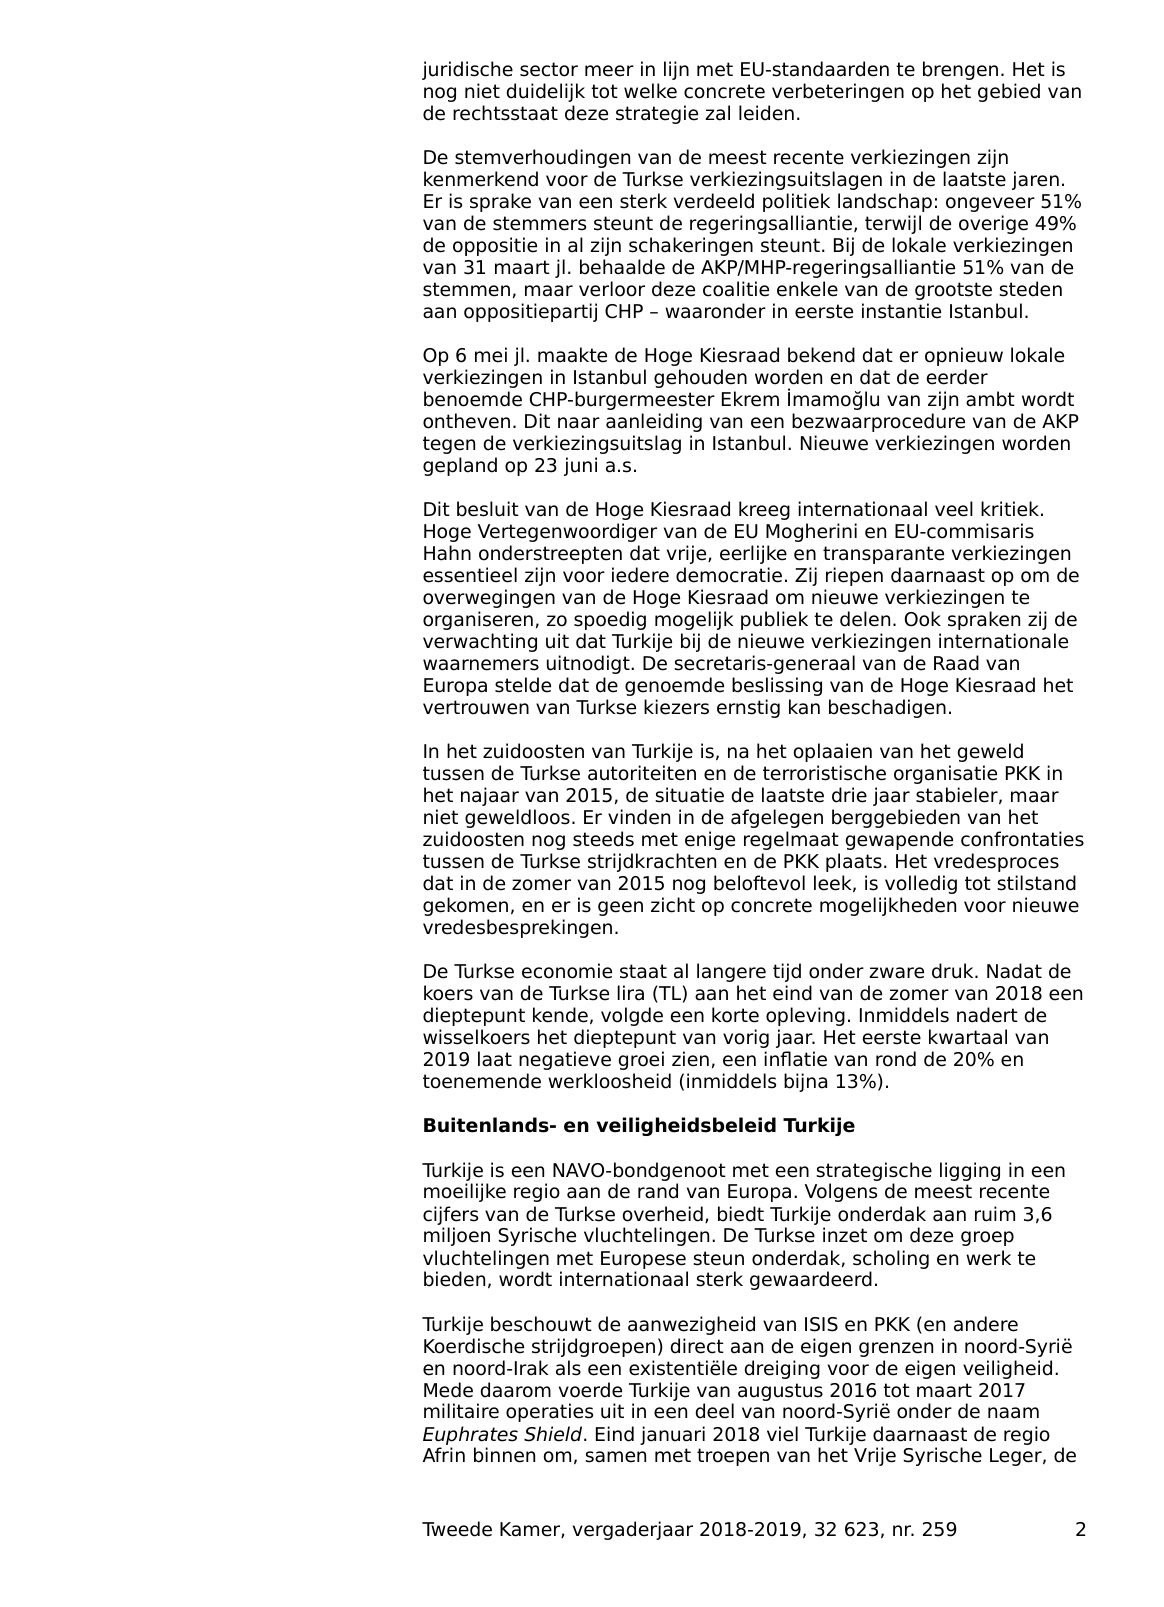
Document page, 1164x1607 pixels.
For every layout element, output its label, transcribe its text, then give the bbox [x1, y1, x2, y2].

text In het zuidoosten van Turkije is, na het oplaaien van het geweld tussen de Turkse autoriteiten en de terroristische organisatie PKK in het najaar van 2015, de situatie de laatste drie jaar stabieler, maar niet geweldloos. Er vinden in de afgelegen berggebieden van het zuidoosten nog steeds met enige regelmaat gewapende confrontaties tussen de Turkse strijdkrachten en de PKK plaats. Het vredesproces dat in de zomer van 2015 nog beloftevol leek, is volledig tot stilstand gekomen, en er is geen zicht op concrete mogelijkheden voor nieuwe vredesbesprekingen. [422, 741, 1087, 939]
text Op 6 mei jl. maakte de Hoge Kiesraad bekend dat er opnieuw lokale verkiezingen in Istanbul gehouden worden en dat de eerder benoemde CHP-burgermeester Ekrem İmamoğlu van zijn ambt wordt ontheven. Dit naar aanleiding van een bezwaarprocedure van de AKP tegen de verkiezingsuitslag in Istanbul. Nieuwe verkiezingen worden gepland op 23 juni a.s. [422, 345, 1087, 477]
text Dit besluit van de Hoge Kiesraad kreeg internationaal veel kritiek. Hoge Vertegenwoordiger van de EU Mogherini en EU-commisaris Hahn onderstreepten dat vrije, eerlijke en transparante verkiezingen essentieel zijn voor iedere democratie. Zij riepen daarnaast op om de overwegingen van de Hoge Kiesraad om nieuwe verkiezingen te organiseren, zo spoedig mogelijk publiek te delen. Ook spraken zij de verwachting uit dat Turkije bij de nieuwe verkiezingen internationale waarnemers uitnodigt. De secretaris-generaal van de Raad van Europa stelde dat de genoemde beslissing van de Hoge Kiesraad het vertrouwen van Turkse kiezers ernstig kan beschadigen. [422, 499, 1087, 719]
text juridische sector meer in lijn met EU-standaarden te brengen. Het is nog niet duidelijk tot welke concrete verbeteringen op het gebied van de rechtsstaat deze strategie zal leiden. [422, 59, 1087, 125]
text De Turkse economie staat al langere tijd onder zware druk. Nadat de koers van de Turkse lira (TL) aan het eind van de zomer van 2018 een dieptepunt kende, volgde een korte opleving. Inmiddels nadert de wisselkoers het dieptepunt van vorig jaar. Het eerste kwartaal van 2019 laat negatieve groei zien, een inflatie van rond de 20% en toenemende werkloosheid (inmiddels bijna 13%). [422, 961, 1087, 1093]
text De stemverhoudingen van de meest recente verkiezingen zijn kenmerkend voor de Turkse verkiezingsuitslagen in de laatste jaren. Er is sprake van een sterk verdeeld politiek landschap: ongeveer 51% van de stemmers steunt de regeringsalliantie, terwijl de overige 49% de oppositie in al zijn schakeringen steunt. Bij de lokale verkiezingen van 31 maart jl. behaalde de AKP/MHP-regeringsalliantie 51% van de stemmen, maar verloor deze coalitie enkele van de grootste steden aan oppositiepartij CHP – waaronder in eerste instantie Istanbul. [422, 147, 1087, 323]
text Turkije beschouwt de aanwezigheid van ISIS en PKK (en andere Koerdische strijdgroepen) direct aan de eigen grenzen in noord-Syrië en noord-Irak als een existentiële dreiging voor de eigen veiligheid. Mede daarom voerde Turkije van augustus 2016 tot maart 2017 militaire operaties uit in een deel van noord-Syrië onder de naam Euphrates Shield. Eind januari 2018 viel Turkije daarnaast de regio Afrin binnen om, samen met troepen van het Vrije Syrische Leger, de [422, 1313, 1087, 1467]
text Turkije is een NAVO-bondgenoot met een strategische ligging in een moeilijke regio aan de rand van Europa. Volgens de meest recente cijfers van de Turkse overheid, biedt Turkije onderdak aan ruim 3,6 miljoen Syrische vluchtelingen. De Turkse inzet om deze groep vluchtelingen met Europese steun onderdak, scholing en werk te bieden, wordt internationaal sterk gewaardeerd. [422, 1159, 1087, 1291]
subtitle Buitenlands- en veiligheidsbeleid Turkije [422, 1115, 1087, 1137]
